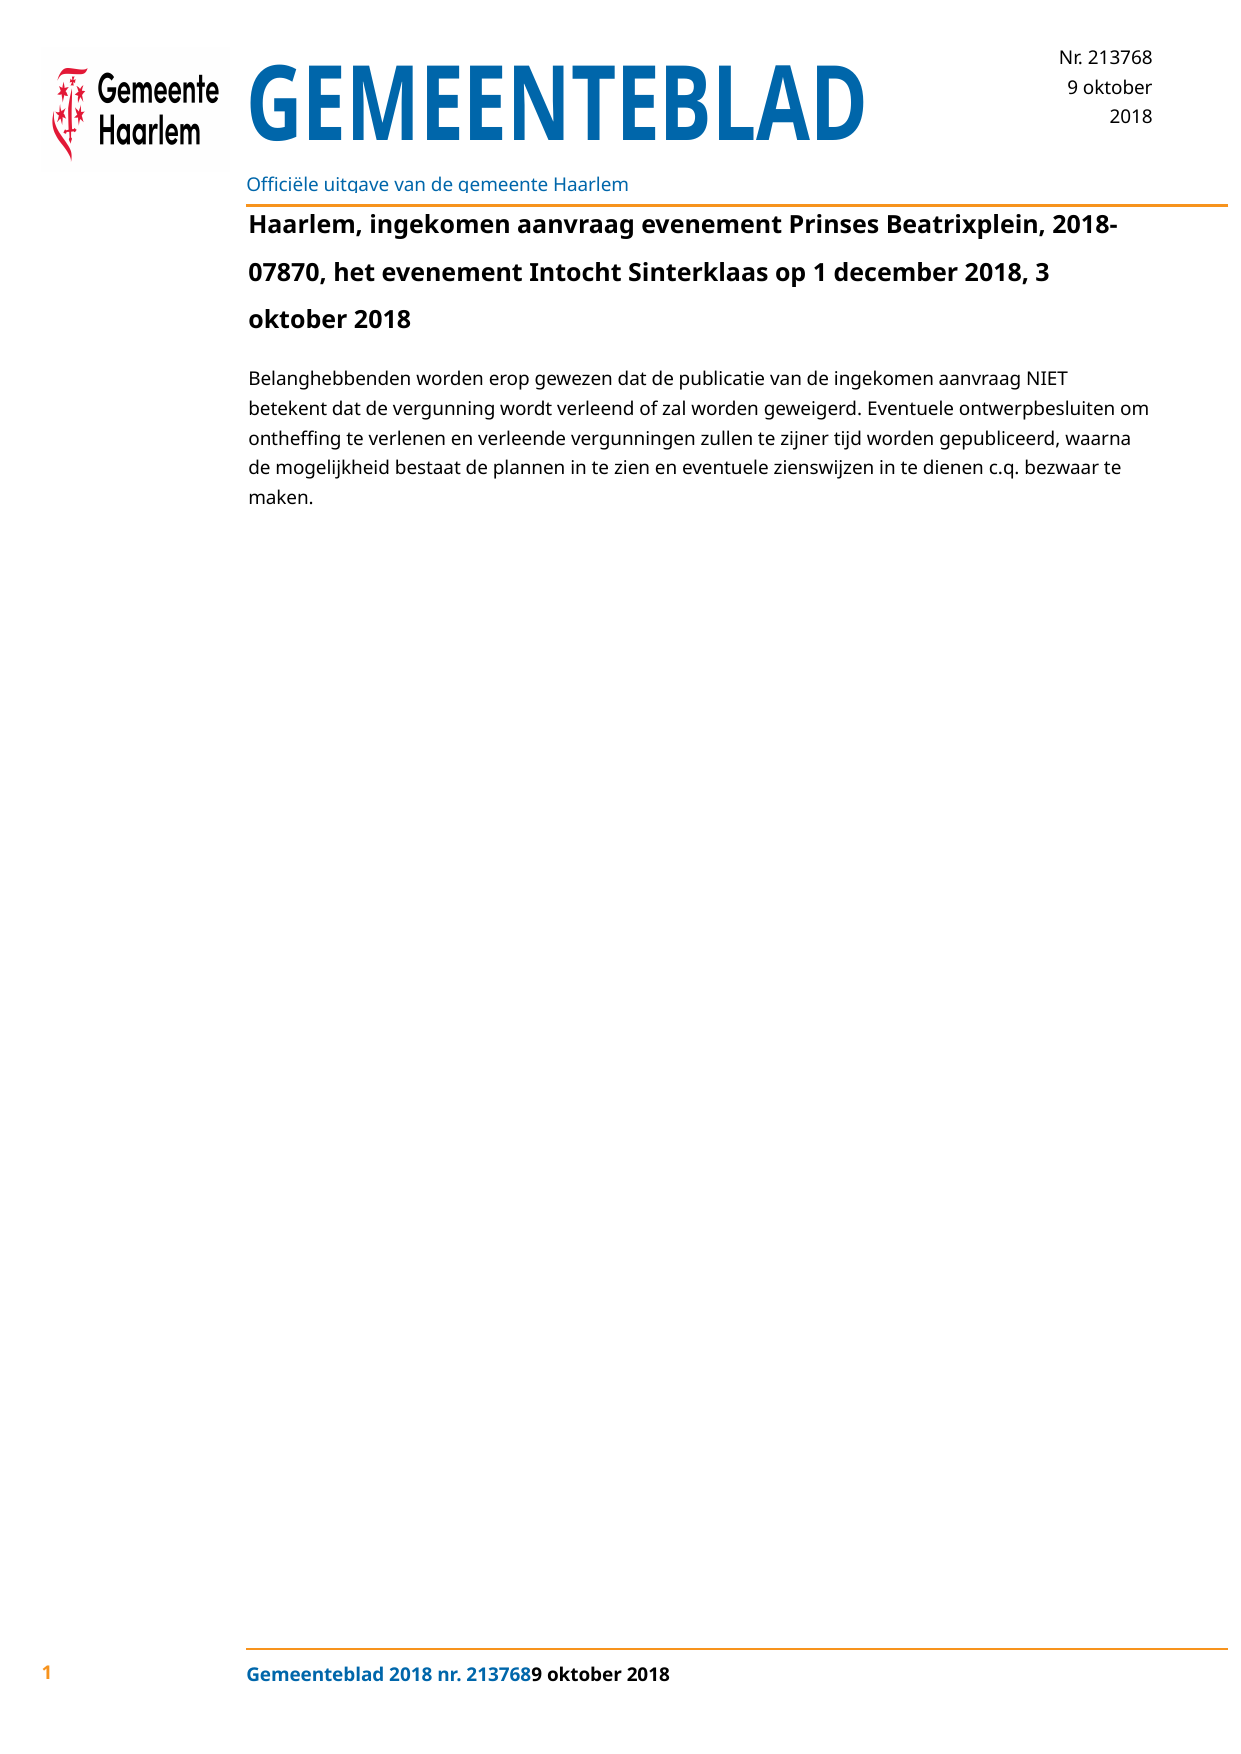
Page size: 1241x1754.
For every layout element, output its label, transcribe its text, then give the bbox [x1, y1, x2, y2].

text Belanghebbenden worden erop gewezen dat de publicatie van de ingekomen aanvraag NIET betekent dat de vergunning wordt verleend of zal worden geweigerd. Eventuele ontwerpbesluiten om ontheffing te verlenen en verleende vergunningen zullen te zijner tijd worden gepubliceerd, waarna de mogelijkheid bestaat de plannen in te zien en eventuele zienswijzen in te dienen c.q. bezwaar te maken. [248, 366, 1152, 509]
picture [41, 47, 231, 172]
text Haarlem, ingekomen aanvraag evenement Prinses Beatrixplein, 2018-07870, het evenement Intocht Sinterklaas op 1 december 2018, 3 oktober 2018 [248, 207, 1152, 336]
